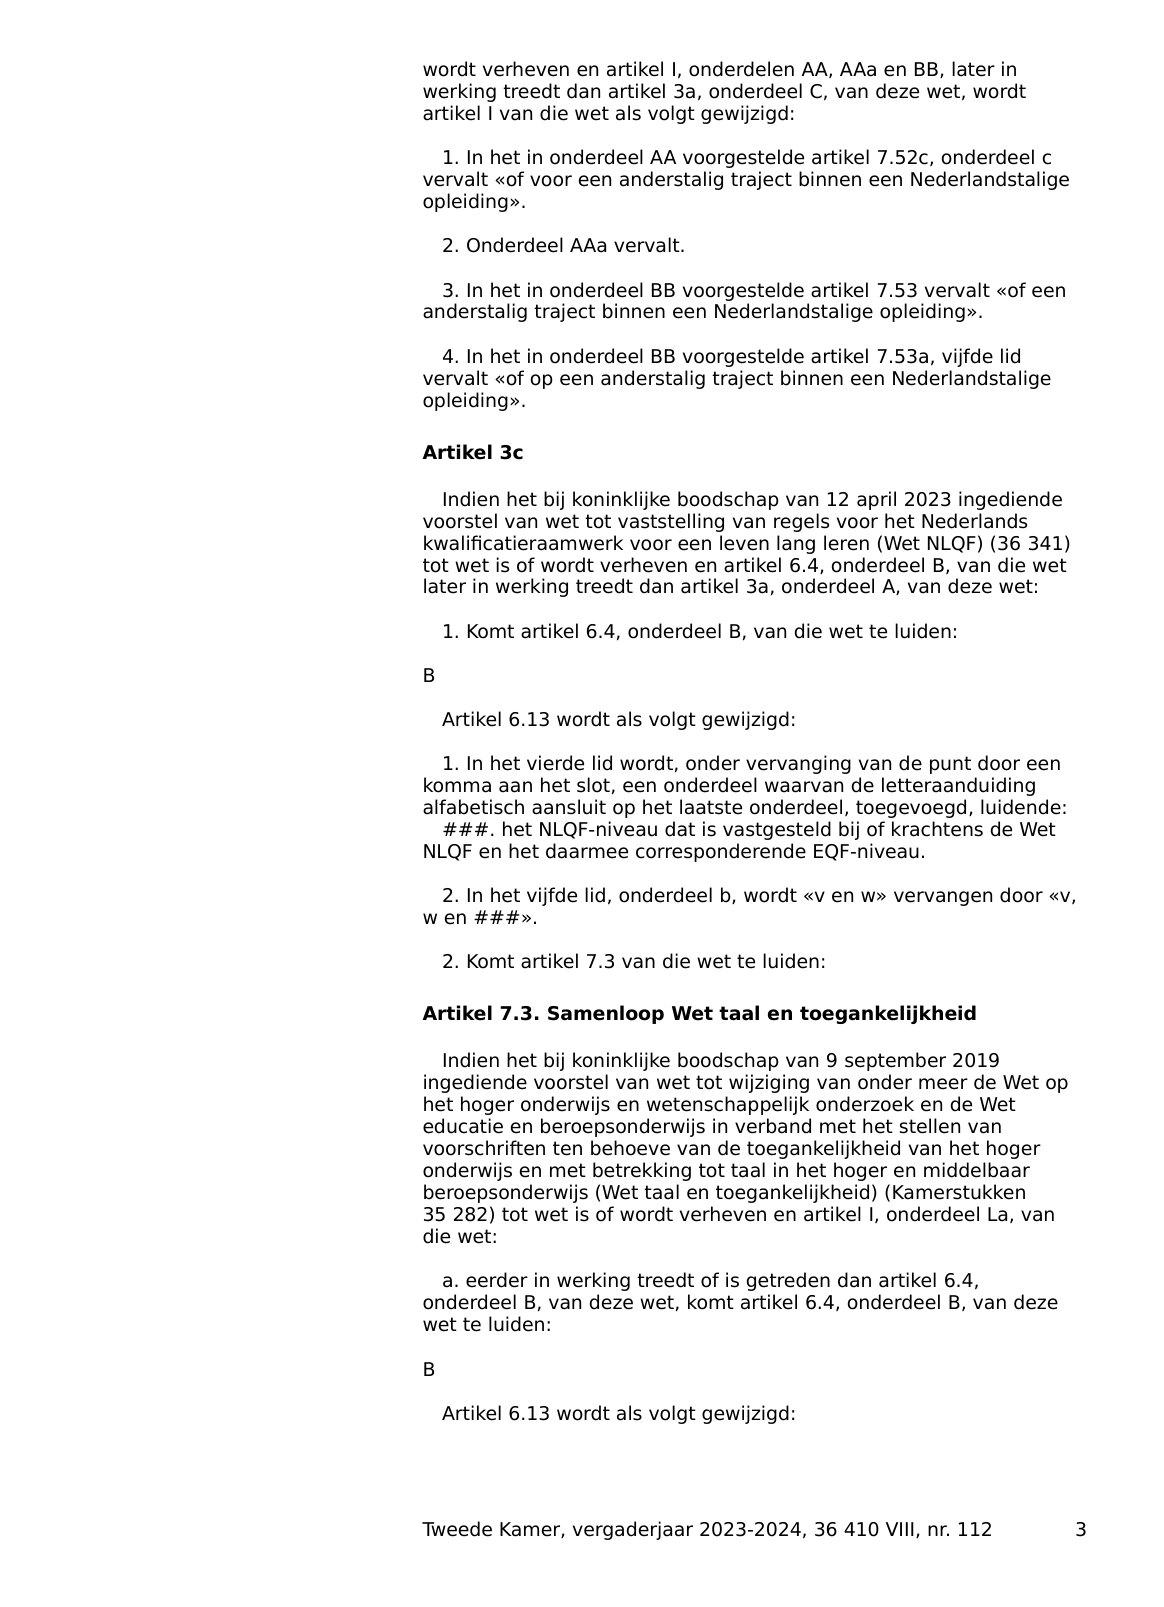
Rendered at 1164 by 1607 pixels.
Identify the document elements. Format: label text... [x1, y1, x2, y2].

text B [422, 665, 1087, 687]
text wordt verheven en artikel I, onderdelen AA, AAa en BB, later in werking treedt dan artikel 3a, onderdeel C, van deze wet, wordt artikel I van die wet als volgt gewijzigd: [422, 59, 1087, 125]
subtitle Artikel 3c [422, 442, 1087, 463]
text B [422, 1358, 1087, 1380]
text Indien het bij koninklijke boodschap van 9 september 2019 ingediende voorstel van wet tot wijziging van onder meer de Wet op het hoger onderwijs en wetenschappelijk onderzoek en de Wet educatie en beroepsonderwijs in verband met het stellen van voorschriften ten behoeve van de toegankelijkheid van het hoger onderwijs en met betrekking tot taal in het hoger en middelbaar beroepsonderwijs (Wet taal en toegankelijkheid) (Kamerstukken 35 282) tot wet is of wordt verheven en artikel I, onderdeel La, van die wet: [422, 1050, 1087, 1248]
subtitle Artikel 7.3. Samenloop Wet taal en toegankelijkheid [422, 1003, 1087, 1025]
text 4. In het in onderdeel BB voorgestelde artikel 7.53a, vijfde lid vervalt «of op een anderstalig traject binnen een Nederlandstalige opleiding». [422, 346, 1087, 412]
text Indien het bij koninklijke boodschap van 12 april 2023 ingediende voorstel van wet tot vaststelling van regels voor het Nederlands kwalificatieraamwerk voor een leven lang leren (Wet NLQF) (36 341) tot wet is of wordt verheven en artikel 6.4, onderdeel B, van die wet later in werking treedt dan artikel 3a, onderdeel A, van deze wet: [422, 488, 1087, 598]
text a. eerder in werking treedt of is getreden dan artikel 6.4, onderdeel B, van deze wet, komt artikel 6.4, onderdeel B, van deze wet te luiden: [422, 1270, 1087, 1336]
text 3. In het in onderdeel BB voorgestelde artikel 7.53 vervalt «of een anderstalig traject binnen een Nederlandstalige opleiding». [422, 279, 1087, 323]
text Artikel 6.13 wordt als volgt gewijzigd: [422, 709, 1087, 731]
text 1. In het vierde lid wordt, onder vervanging van de punt door een komma aan het slot, een onderdeel waarvan de letteraanduiding alfabetisch aansluit op het laatste onderdeel, toegevoegd, luidende: [422, 753, 1087, 819]
text Artikel 6.13 wordt als volgt gewijzigd: [422, 1403, 1087, 1424]
text 1. In het in onderdeel AA voorgestelde artikel 7.52c, onderdeel c vervalt «of voor een anderstalig traject binnen een Nederlandstalige opleiding». [422, 147, 1087, 213]
text 1. Komt artikel 6.4, onderdeel B, van die wet te luiden: [422, 621, 1087, 643]
text 2. Onderdeel AAa vervalt. [422, 235, 1087, 257]
text ###. het NLQF-niveau dat is vastgesteld bij of krachtens de Wet NLQF en het daarmee corresponderende EQF-niveau. [422, 819, 1087, 863]
text 2. Komt artikel 7.3 van die wet te luiden: [422, 951, 1087, 973]
text 2. In het vijfde lid, onderdeel b, wordt «v en w» vervangen door «v, w en ###». [422, 885, 1087, 929]
